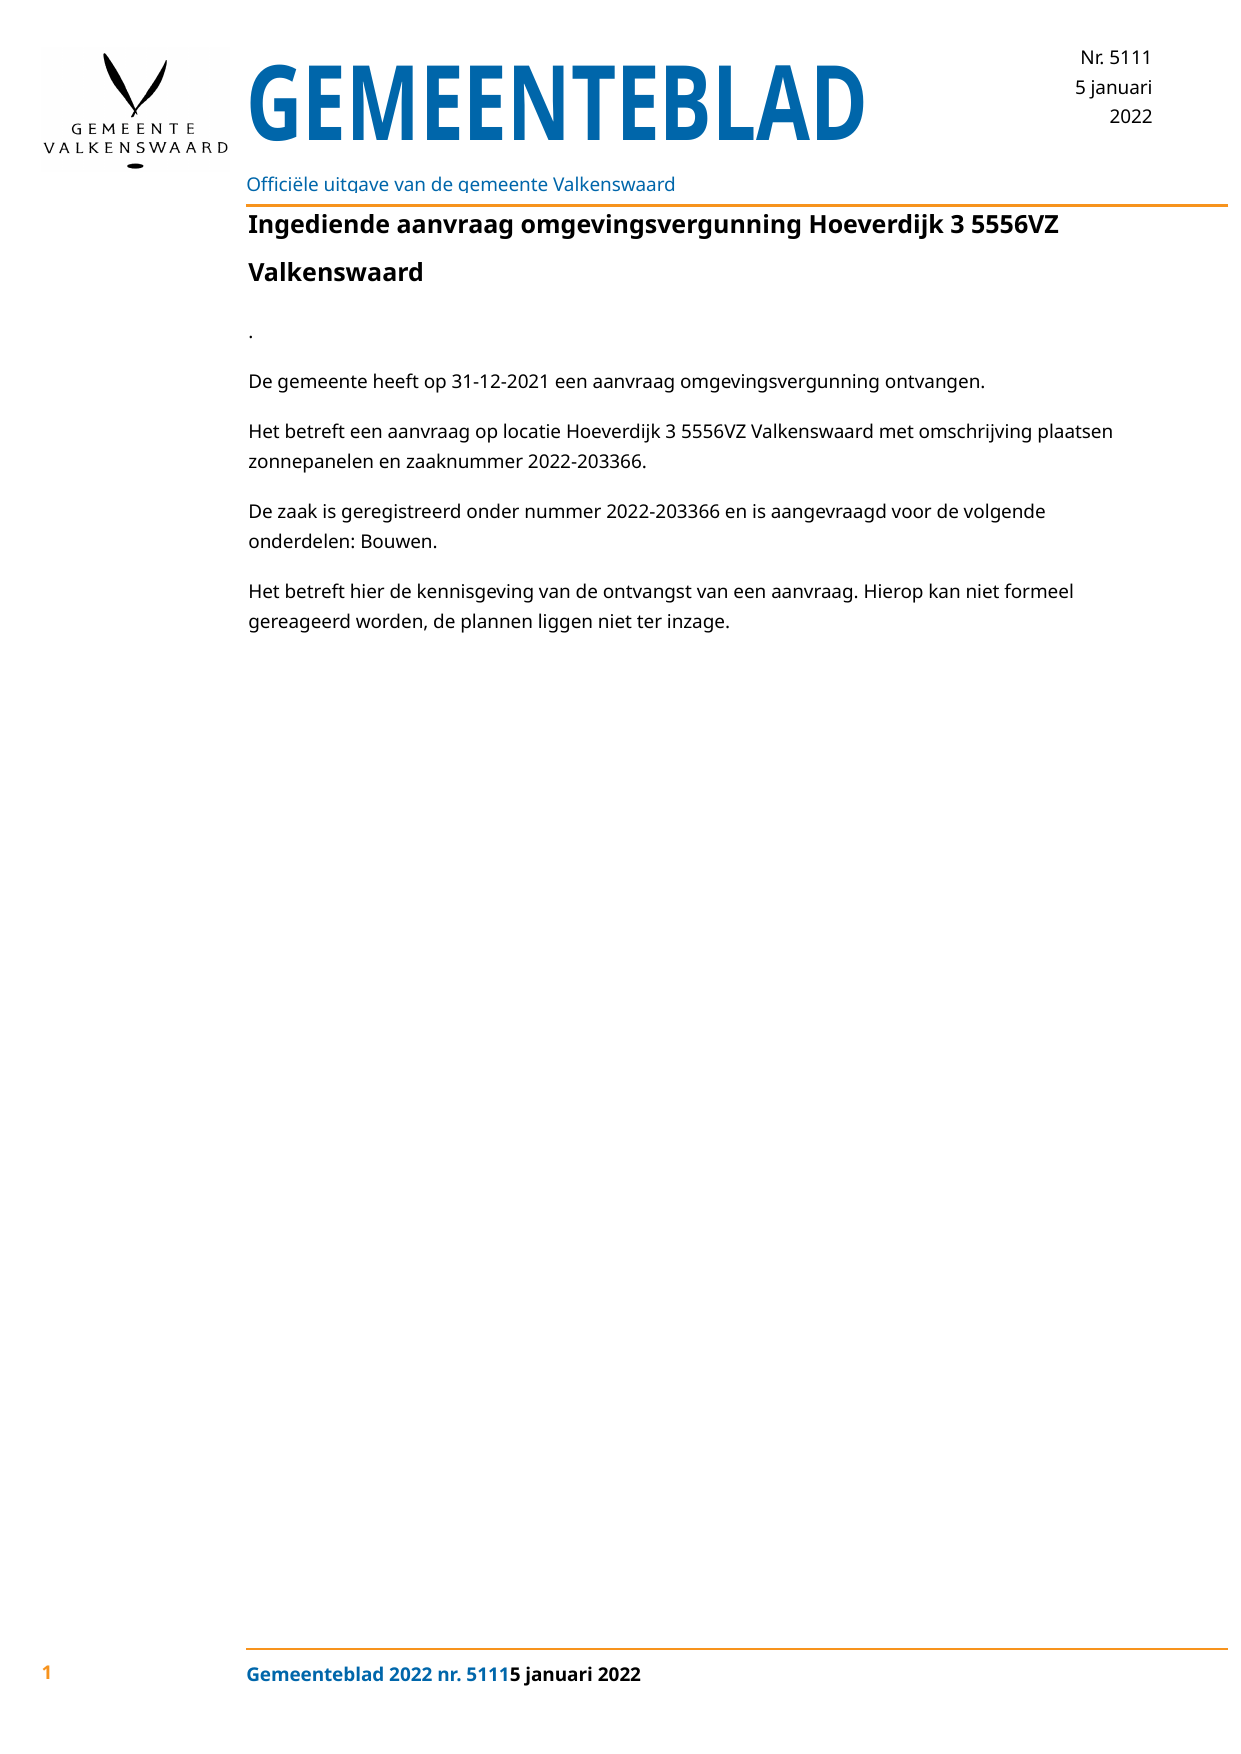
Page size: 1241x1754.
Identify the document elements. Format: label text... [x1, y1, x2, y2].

text De zaak is geregistreerd onder nummer 2022-203366 en is aangevraagd voor de volgende onderdelen: Bouwen. [248, 499, 1152, 554]
text Het betreft hier de kennisgeving van de ontvangst van een aanvraag. Hierop kan niet formeel gereageerd worden, de plannen liggen niet ter inzage. [248, 579, 1152, 634]
text Ingediende aanvraag omgevingsvergunning Hoeverdijk 3 5556VZ Valkenswaard [248, 207, 1152, 288]
picture [41, 47, 231, 172]
text De gemeente heeft op 31-12-2021 een aanvraag omgevingsvergunning ontvangen. [248, 368, 1152, 394]
text . [248, 318, 1152, 344]
text Het betreft een aanvraag op locatie Hoeverdijk 3 5556VZ Valkenswaard met omschrijving plaatsen zonnepanelen en zaaknummer 2022-203366. [248, 419, 1152, 474]
